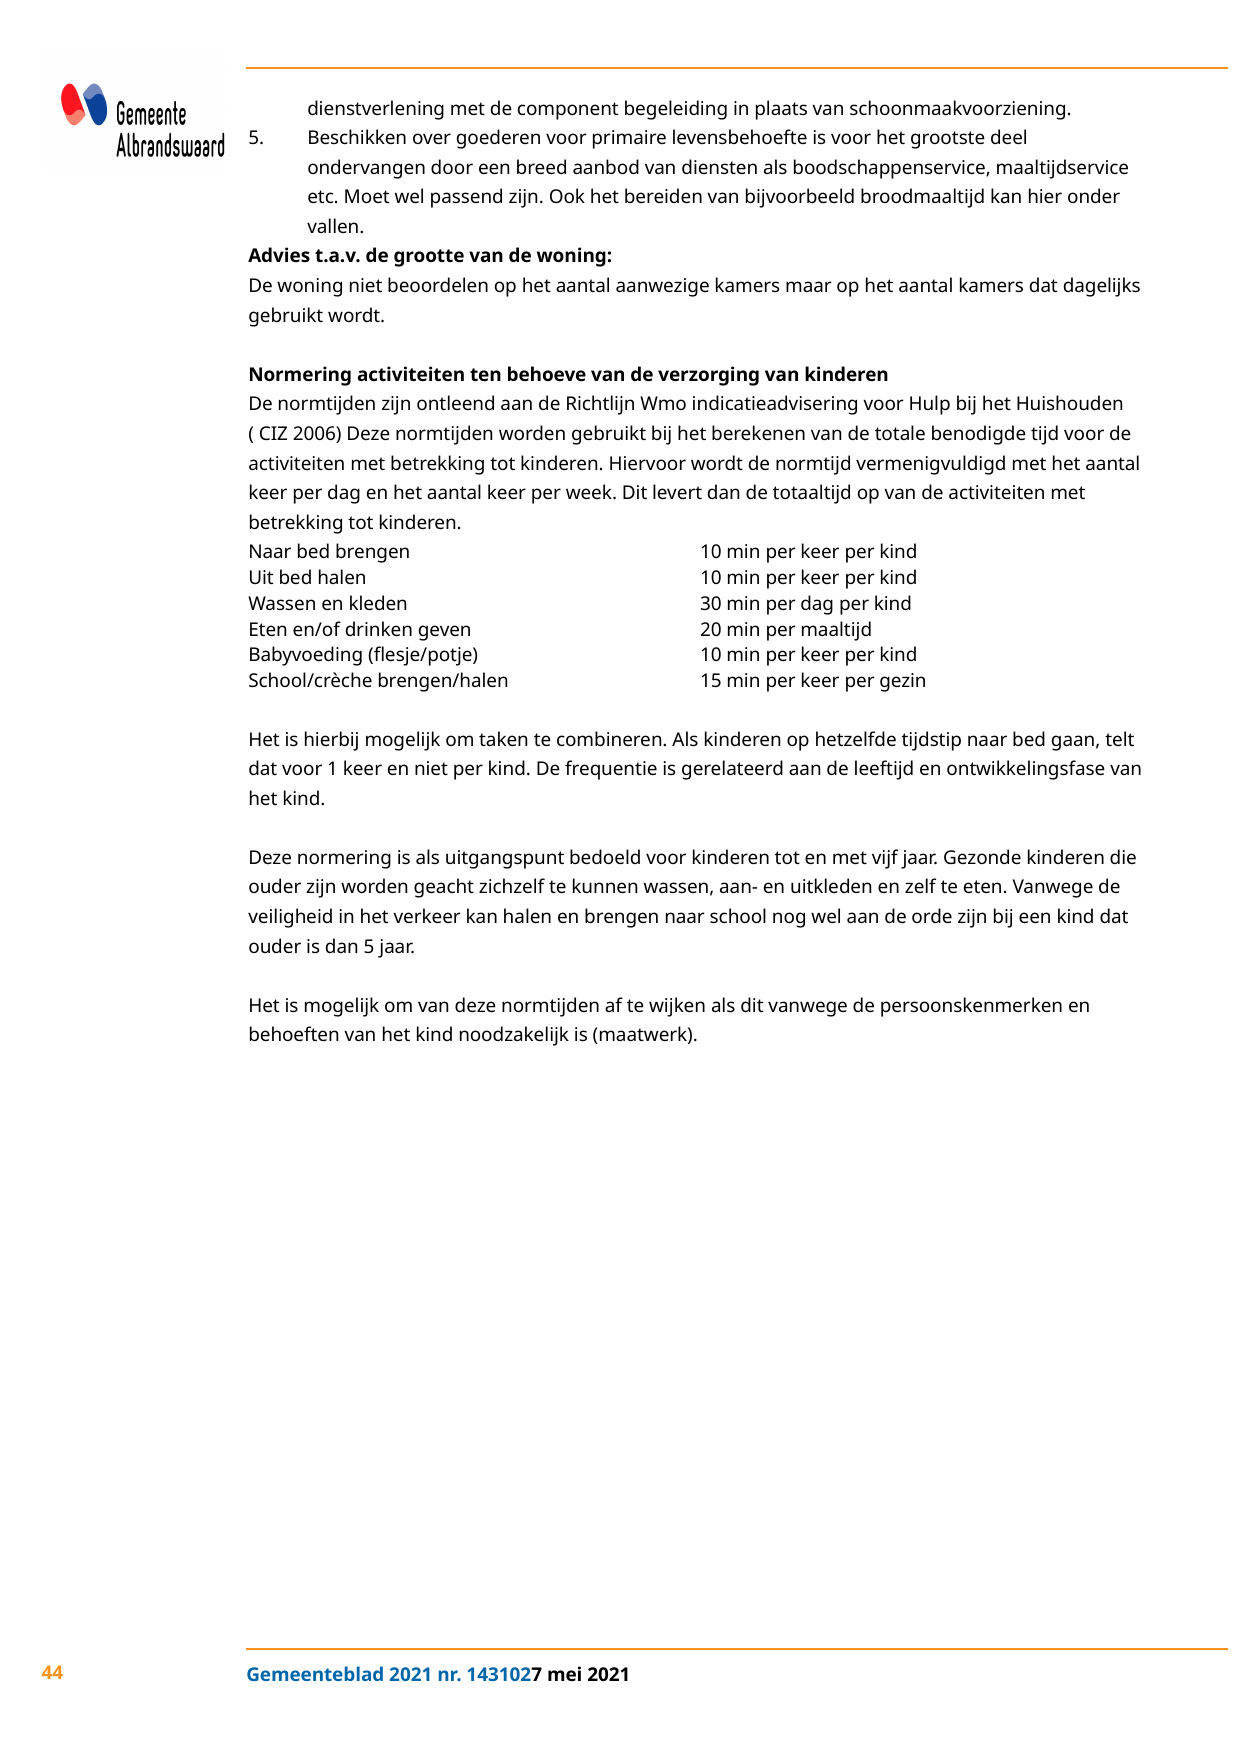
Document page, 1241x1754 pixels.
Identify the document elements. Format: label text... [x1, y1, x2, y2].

table_cell 10 min per keer per kind [700, 642, 1152, 667]
table_header 10 min per keer per kind [700, 539, 1152, 564]
picture [41, 47, 231, 172]
table_cell Wassen en kleden [248, 590, 700, 616]
text De normtijden zijn ontleend aan de Richtlijn Wmo indicatieadvisering voor Hulp bij het Huishouden ( CIZ 2006) Deze normtijden worden gebruikt bij het berekenen van de totale benodigde tijd voor de activiteiten met betrekking tot kinderen. Hiervoor wordt de normtijd vermenigvuldigd met het aantal keer per dag en het aantal keer per week. Dit levert dan de totaaltijd op van de activiteiten met betrekking tot kinderen. [248, 391, 1152, 535]
table_cell 20 min per maaltijd [700, 616, 1152, 642]
text Deze normering is als uitgangspunt bedoeld voor kinderen tot en met vijf jaar. Gezonde kinderen die ouder zijn worden geacht zichzelf te kunnen wassen, aan- en uitkleden en zelf te eten. Vanwege de veiligheid in het verkeer kan halen en brengen naar school nog wel aan de orde zijn bij een kind dat ouder is dan 5 jaar. [248, 844, 1152, 959]
table_cell Babyvoeding (flesje/potje) [248, 642, 700, 667]
table_cell 15 min per keer per gezin [700, 667, 1152, 693]
table_cell Eten en/of drinken geven [248, 616, 700, 642]
text Advies t.a.v. de grootte van de woning: [248, 243, 1152, 268]
text Het is hierbij mogelijk om taken te combineren. Als kinderen op hetzelfde tijdstip naar bed gaan, telt dat voor 1 keer en niet per kind. De frequentie is gerelateerd aan de leeftijd en ontwikkelingsfase van het kind. [248, 726, 1152, 811]
table_cell School/crèche brengen/halen [248, 667, 700, 693]
text Het is mogelijk om van deze normtijden af te wijken als dit vanwege de persoonskenmerken en behoeften van het kind noodzakelijk is (maatwerk). [248, 992, 1152, 1047]
text Normering activiteiten ten behoeve van de verzorging van kinderen [248, 361, 1152, 387]
list Beschikken over goederen voor primaire levensbehoefte is voor het grootste deel ondervangen door een breed aanbod van diensten als boodschappenservice, maaltijdservice etc. Moet wel passend zijn. Ook het bereiden van bijvoorbeeld broodmaaltijd kan hier onder vallen. [248, 124, 1152, 239]
list dienstverlening met de component begeleiding in plaats van schoonmaakvoorziening. [248, 95, 1152, 121]
table_cell 10 min per keer per kind [700, 564, 1152, 590]
table_cell Uit bed halen [248, 564, 700, 590]
table_header Naar bed brengen [248, 539, 700, 564]
text De woning niet beoordelen op het aantal aanwezige kamers maar op het aantal kamers dat dagelijks gebruikt wordt. [248, 272, 1152, 328]
table_cell 30 min per dag per kind [700, 590, 1152, 616]
